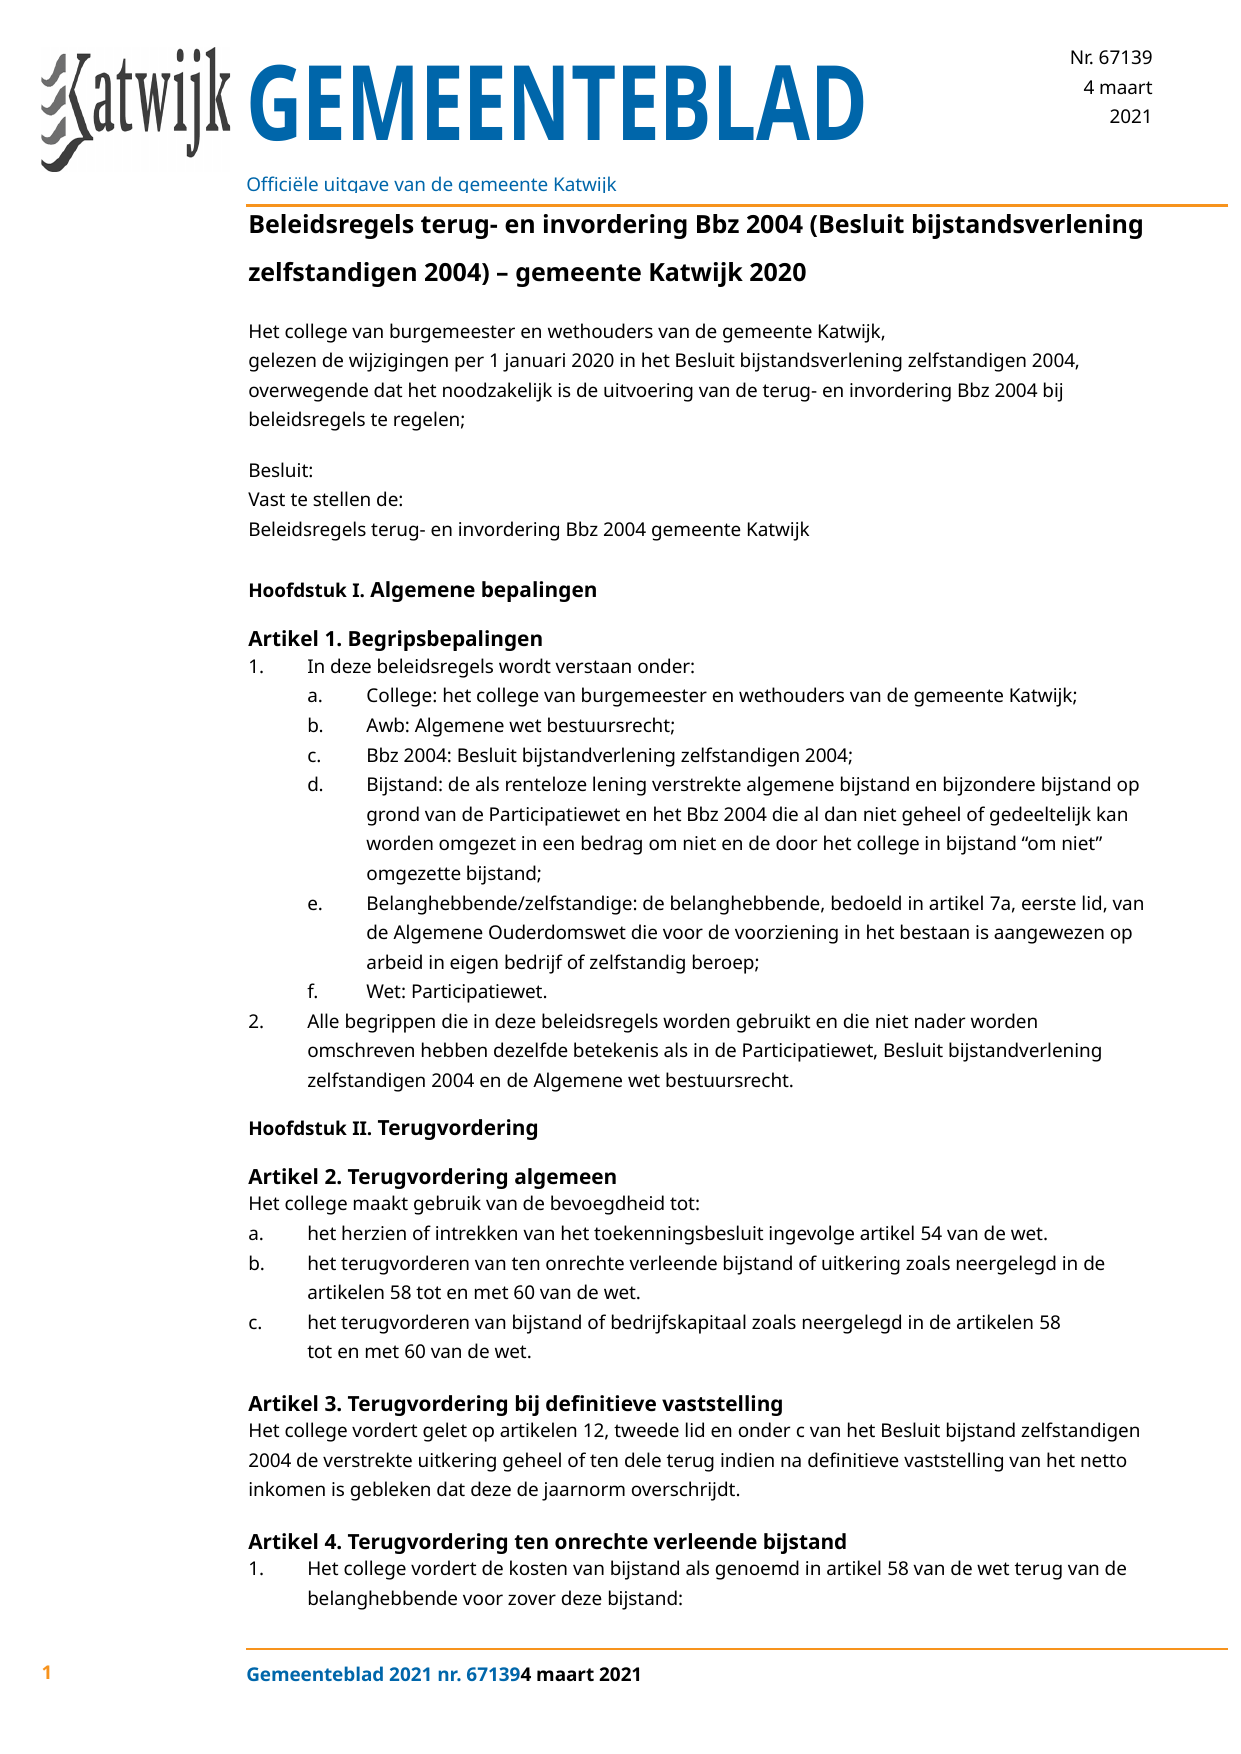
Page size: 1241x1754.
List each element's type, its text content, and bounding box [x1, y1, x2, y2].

text Beleidsregels terug- en invordering Bbz 2004 (Besluit bijstandsverlening zelfstandigen 2004) – gemeente Katwijk 2020 [248, 207, 1152, 288]
text Het college van burgemeester en wethouders van de gemeente Katwijk, [248, 318, 1152, 344]
list Wet: Participatiewet. [307, 978, 1152, 1004]
list het terugvorderen van bijstand of bedrijfskapitaal zoals neergelegd in de artikelen 58 tot en met 60 van de wet. [248, 1309, 1152, 1364]
text Het college maakt gebruik van de bevoegdheid tot: [248, 1191, 1152, 1216]
list Bijstand: de als renteloze lening verstrekte algemene bijstand en bijzondere bijstand op grond van de Participatiewet en het Bbz 2004 die al dan niet geheel of gedeeltelijk kan worden omgezet in een bedrag om niet en de door het college in bijstand “om niet” omgezette bijstand; [307, 771, 1152, 886]
text Artikel 3. Terugvordering bij definitieve vaststelling [248, 1389, 1152, 1417]
list Alle begrippen die in deze beleidsregels worden gebruikt en die niet nader worden omschreven hebben dezelfde betekenis als in de Participatiewet, Besluit bijstandverlening zelfstandigen 2004 en de Algemene wet bestuursrecht. [248, 1008, 1152, 1093]
list College: het college van burgemeester en wethouders van de gemeente Katwijk; [307, 683, 1152, 708]
text Artikel 4. Terugvordering ten onrechte verleende bijstand [248, 1527, 1152, 1555]
text Hoofdstuk II. Terugvordering [248, 1113, 1152, 1141]
text gelezen de wijzigingen per 1 januari 2020 in het Besluit bijstandsverlening zelfstandigen 2004, [248, 347, 1152, 373]
list Awb: Algemene wet bestuursrecht; [307, 712, 1152, 738]
text Het college vordert gelet op artikelen 12, tweede lid en onder c van het Besluit bijstand zelfstandigen 2004 de verstrekte uitkering geheel of ten dele terug indien na definitieve vaststelling van het netto inkomen is gebleken dat deze de jaarnorm overschrijdt. [248, 1417, 1152, 1502]
picture [41, 47, 231, 172]
list het terugvorderen van ten onrechte verleende bijstand of uitkering zoals neergelegd in de artikelen 58 tot en met 60 van de wet. [248, 1250, 1152, 1305]
list Het college vordert de kosten van bijstand als genoemd in artikel 58 van de wet terug van de belanghebbende voor zover deze bijstand: [248, 1555, 1152, 1611]
text Hoofdstuk I. Algemene bepalingen [248, 575, 1152, 604]
text overwegende dat het noodzakelijk is de uitvoering van de terug- en invordering Bbz 2004 bij beleidsregels te regelen; [248, 377, 1152, 432]
list Bbz 2004: Besluit bijstandverlening zelfstandigen 2004; [307, 742, 1152, 767]
text Artikel 1. Begripsbepalingen [248, 624, 1152, 653]
text Vast te stellen de: [248, 487, 1152, 512]
list In deze beleidsregels wordt verstaan onder: [248, 653, 1152, 679]
list het herzien of intrekken van het toekenningsbesluit ingevolge artikel 54 van de wet. [248, 1220, 1152, 1246]
list Belanghebbende/zelfstandige: de belanghebbende, bedoeld in artikel 7a, eerste lid, van de Algemene Ouderdomswet die voor de voorziening in het bestaan is aangewezen op arbeid in eigen bedrijf of zelfstandig beroep; [307, 890, 1152, 974]
text Besluit: [248, 457, 1152, 483]
text Beleidsregels terug- en invordering Bbz 2004 gemeente Katwijk [248, 516, 1152, 542]
text Artikel 2. Terugvordering algemeen [248, 1162, 1152, 1191]
